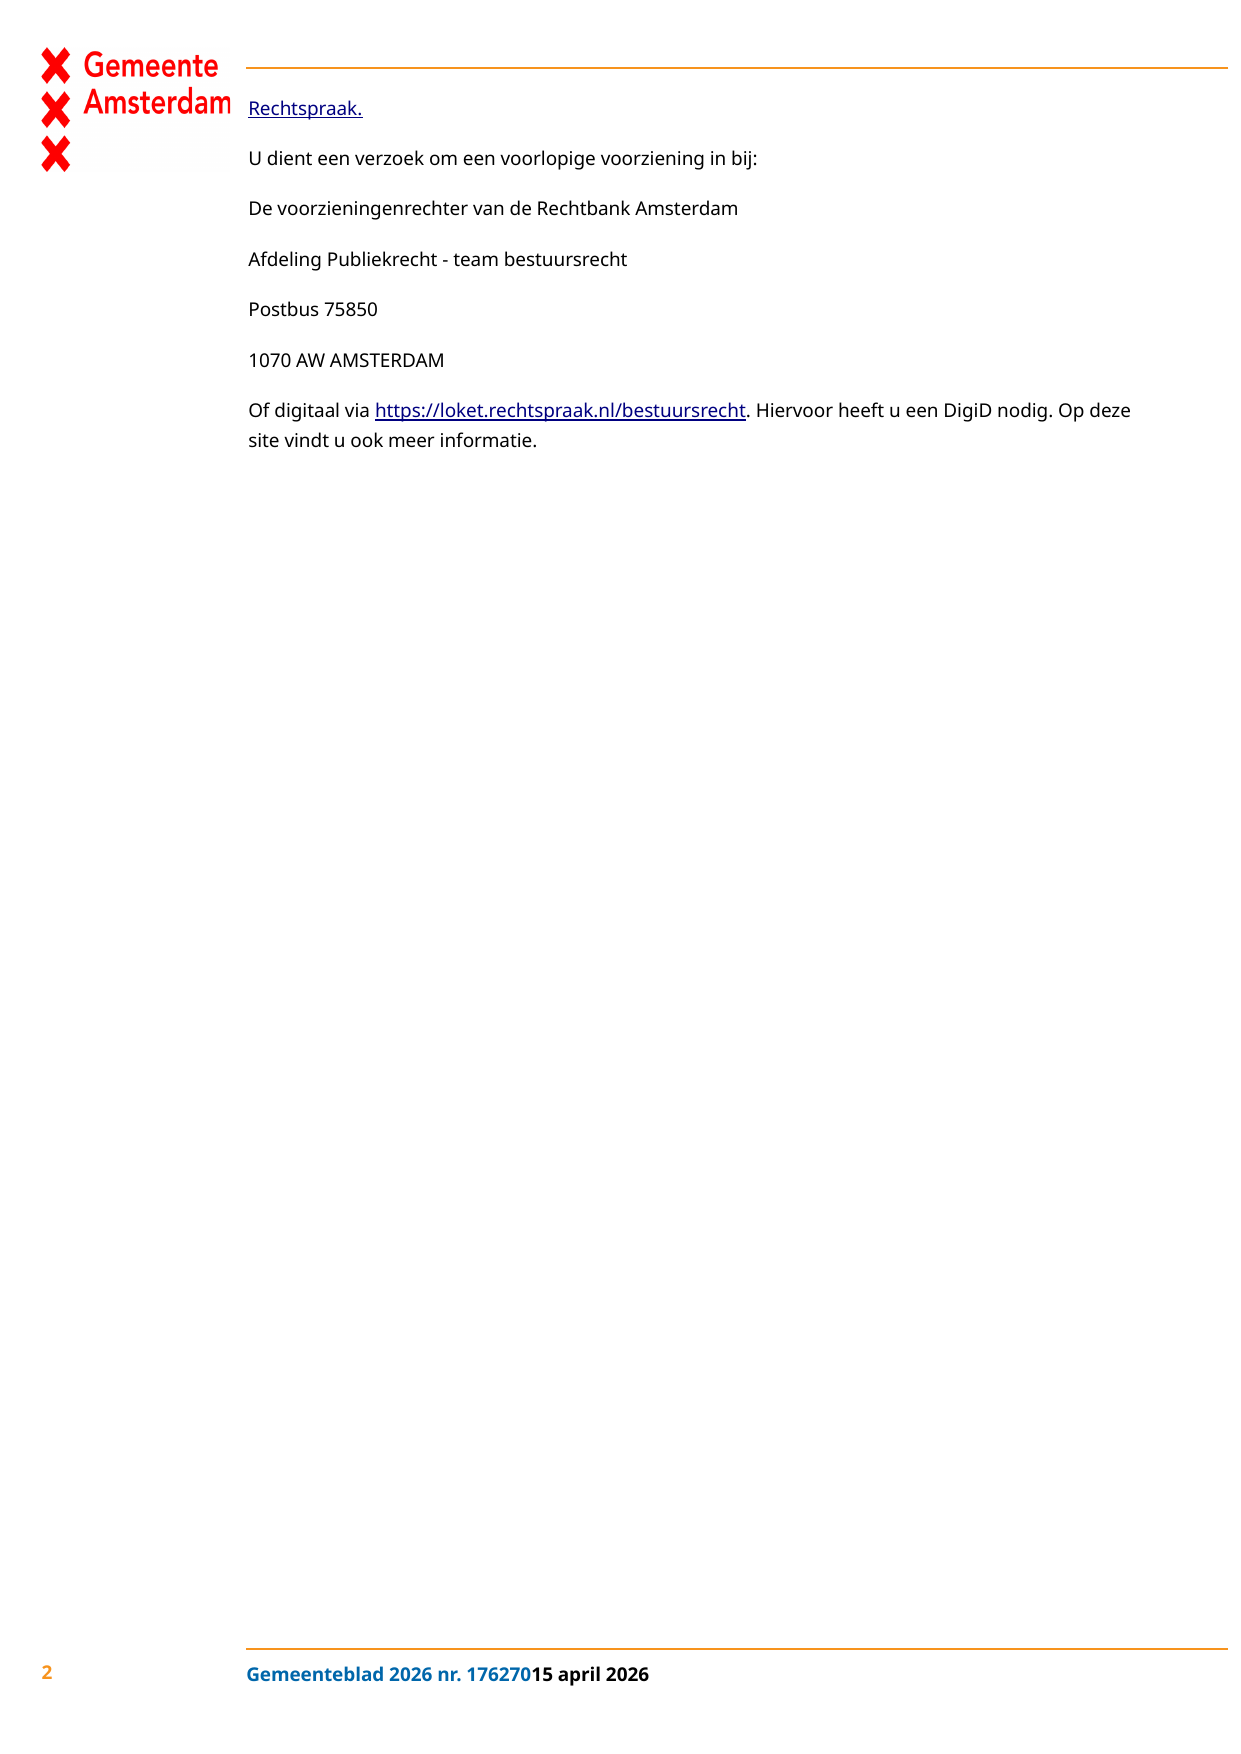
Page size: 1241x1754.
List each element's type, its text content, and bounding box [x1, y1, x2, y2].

text Of digitaal via https://loket.rechtspraak.nl/bestuursrecht. Hiervoor heeft u een DigiD nodig. Op deze site vindt u ook meer informatie. [248, 397, 1152, 453]
text Rechtspraak. [248, 95, 1152, 121]
text 1070 AW AMSTERDAM [248, 347, 1152, 373]
text De voorzieningenrechter van de Rechtbank Amsterdam [248, 196, 1152, 221]
text Afdeling Publiekrecht - team bestuursrecht [248, 246, 1152, 272]
text U dient een verzoek om een voorlopige voorziening in bij: [248, 145, 1152, 171]
picture [41, 47, 231, 172]
text Postbus 75850 [248, 296, 1152, 322]
